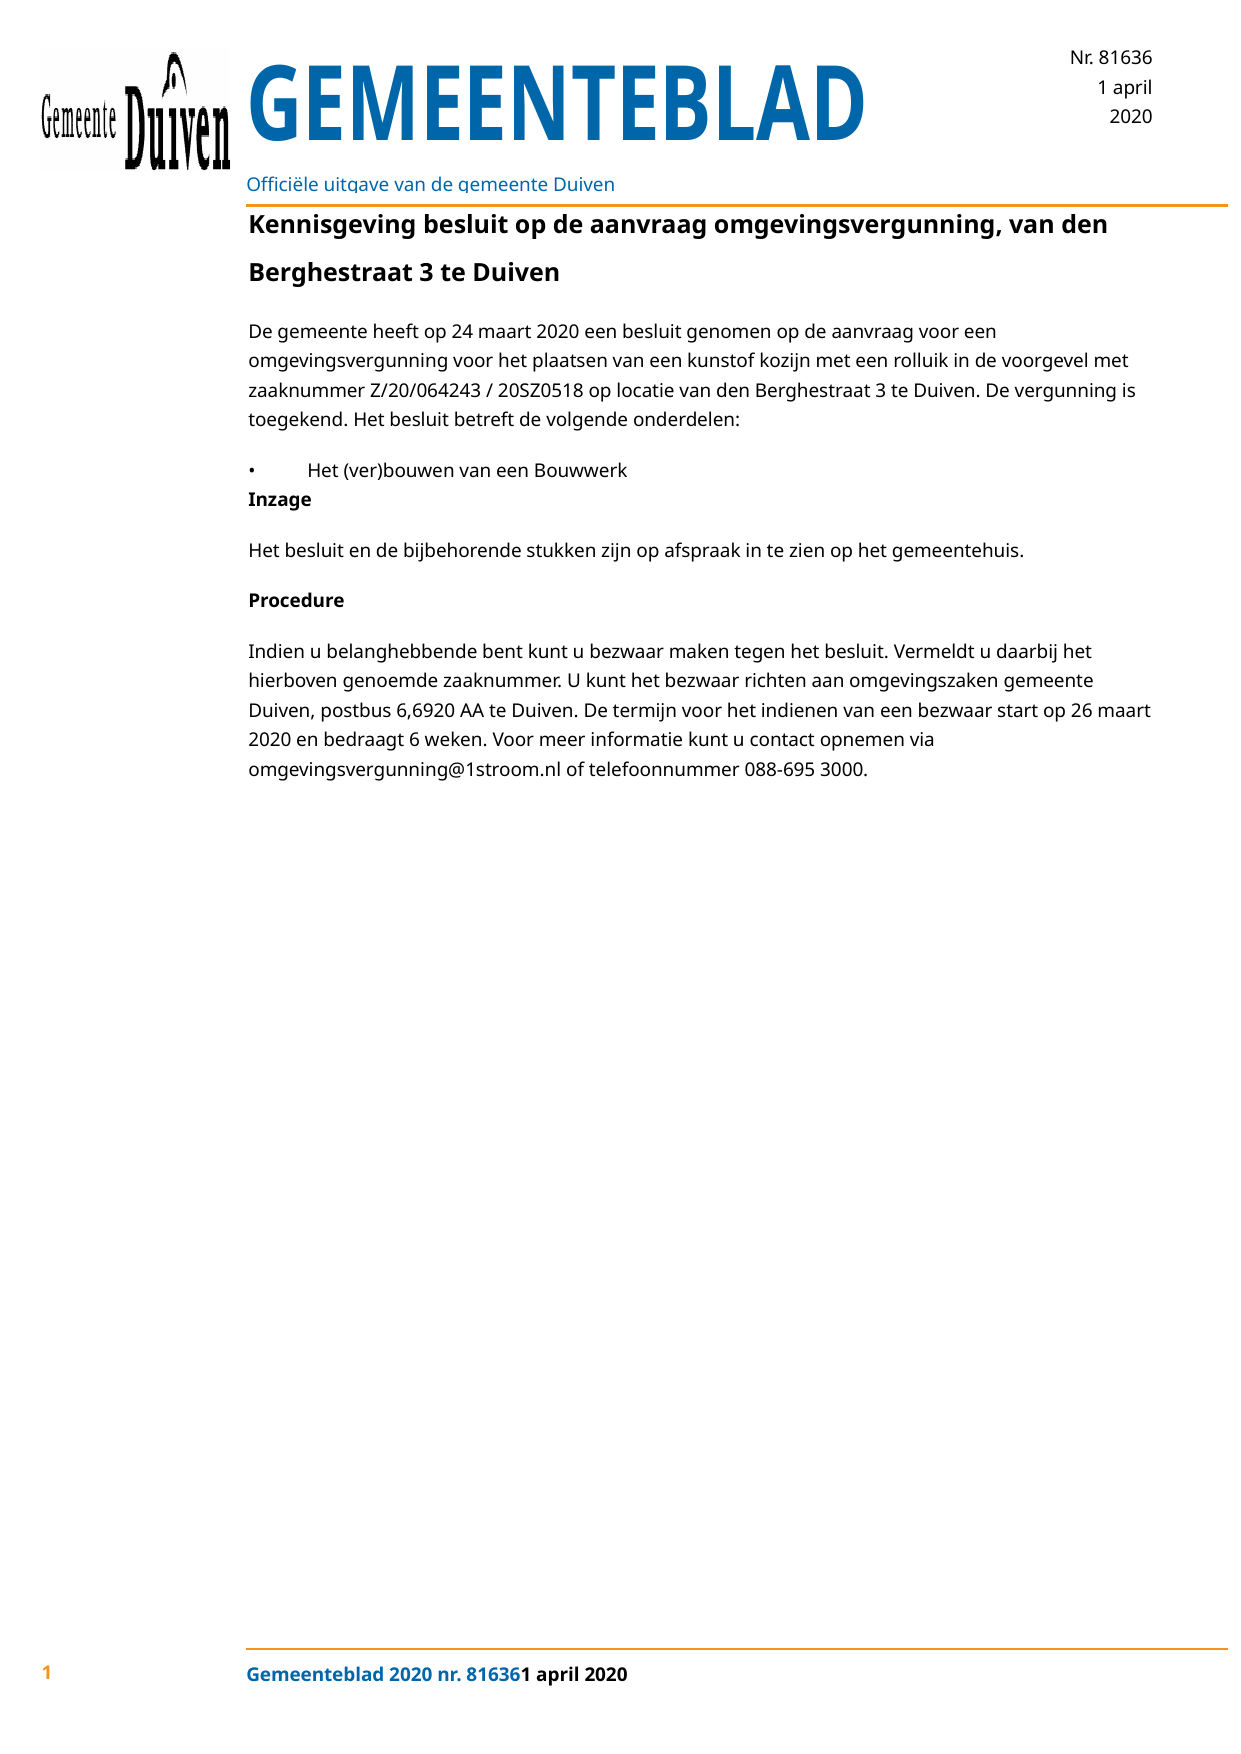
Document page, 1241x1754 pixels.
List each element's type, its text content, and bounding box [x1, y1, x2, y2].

text Procedure [248, 587, 1152, 613]
list Het (ver)bouwen van een Bouwwerk [248, 457, 1152, 483]
text Het besluit en de bijbehorende stukken zijn op afspraak in te zien op het gemeentehuis. [248, 537, 1152, 563]
text Inzage [248, 487, 1152, 512]
text De gemeente heeft op 24 maart 2020 een besluit genomen op de aanvraag voor een omgevingsvergunning voor het plaatsen van een kunstof kozijn met een rolluik in de voorgevel met zaaknummer Z/20/064243 / 20SZ0518 op locatie van den Berghestraat 3 te Duiven. De vergunning is toegekend. Het besluit betreft de volgende onderdelen: [248, 318, 1152, 432]
picture [41, 47, 231, 172]
text Indien u belanghebbende bent kunt u bezwaar maken tegen het besluit. Vermeldt u daarbij het hierboven genoemde zaaknummer. U kunt het bezwaar richten aan omgevingszaken gemeente Duiven, postbus 6,6920 AA te Duiven. De termijn voor het indienen van een bezwaar start op 26 maart 2020 en bedraagt 6 weken. Voor meer informatie kunt u contact opnemen via omgevingsvergunning@1stroom.nl of telefoonnummer 088-695 3000. [248, 638, 1152, 782]
text Kennisgeving besluit op de aanvraag omgevingsvergunning, van den Berghestraat 3 te Duiven [248, 207, 1152, 288]
